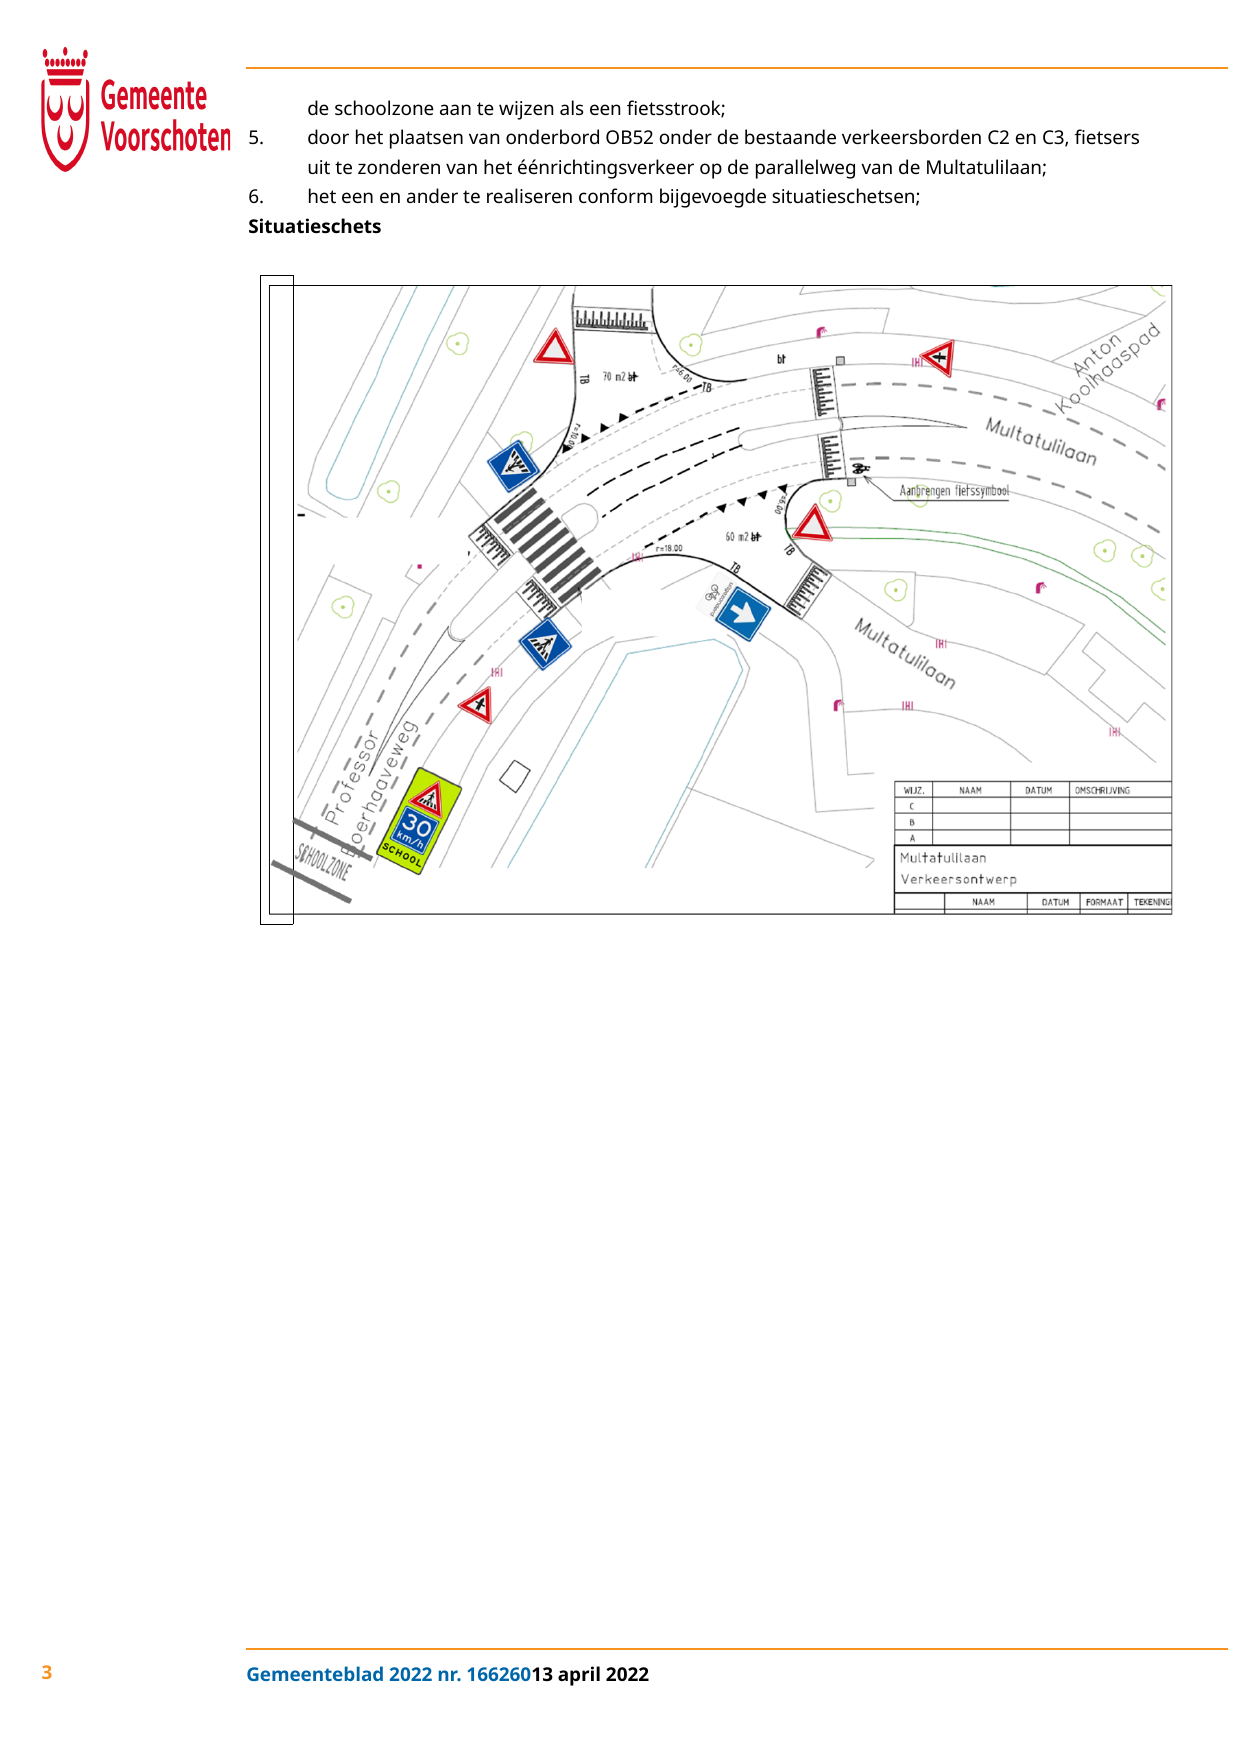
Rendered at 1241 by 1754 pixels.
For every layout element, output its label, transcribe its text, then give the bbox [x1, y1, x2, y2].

picture [268, 284, 1173, 915]
text Situatieschets [248, 213, 1152, 239]
list de schoolzone aan te wijzen als een fietsstrook; [248, 95, 1152, 121]
list het een en ander te realiseren conform bijgevoegde situatieschetsen; [248, 183, 1152, 209]
list door het plaatsen van onderbord OB52 onder de bestaande verkeersborden C2 en C3, fietsers uit te zonderen van het éénrichtingsverkeer op de parallelweg van de Multatulilaan; [248, 124, 1152, 180]
picture [41, 47, 231, 172]
